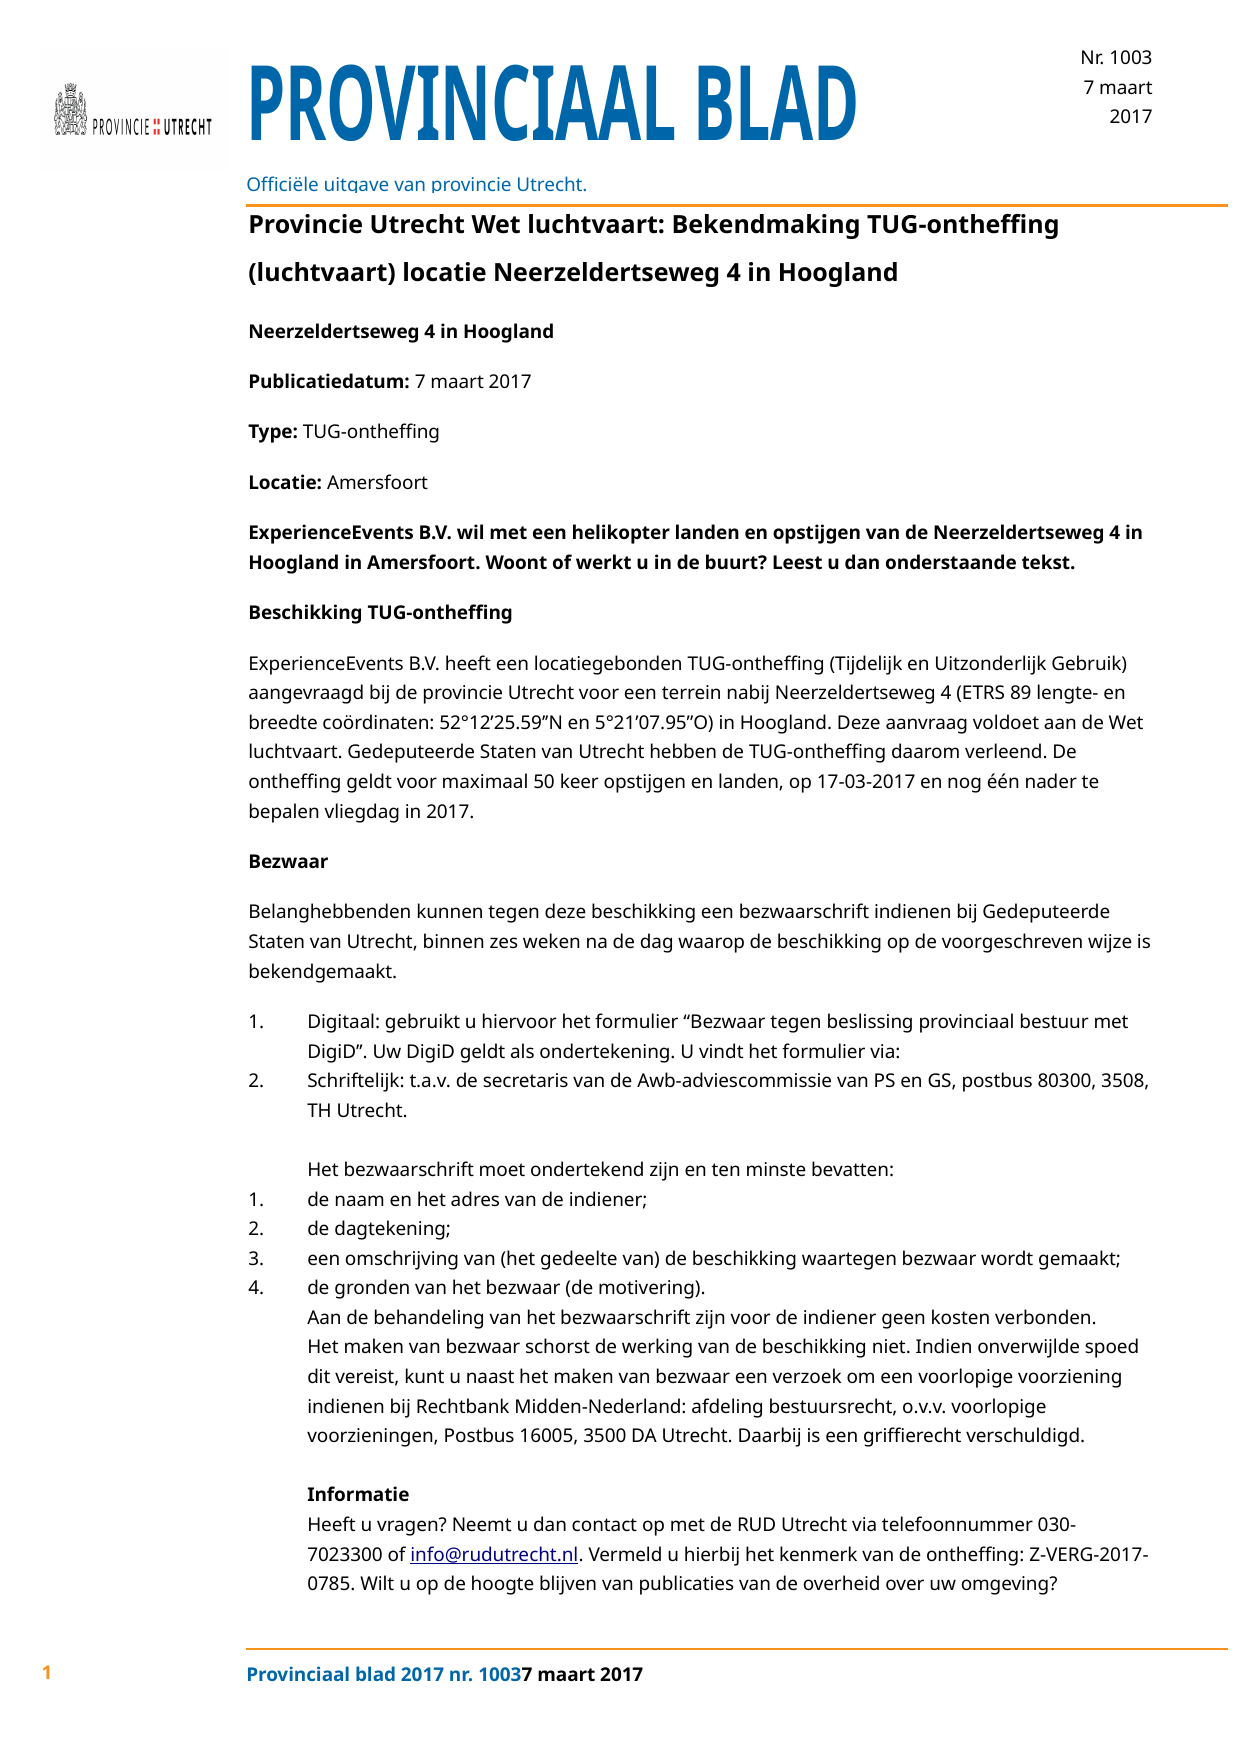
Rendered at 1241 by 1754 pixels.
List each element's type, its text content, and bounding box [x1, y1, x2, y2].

text ExperienceEvents B.V. wil met een helikopter landen en opstijgen van de Neerzeldertseweg 4 in Hoogland in Amersfoort. Woont of werkt u in de buurt? Leest u dan onderstaande tekst. [248, 519, 1152, 575]
text ExperienceEvents B.V. heeft een locatiegebonden TUG-ontheffing (Tijdelijk en Uitzonderlijk Gebruik) aangevraagd bij de provincie Utrecht voor een terrein nabij Neerzeldertseweg 4 (ETRS 89 lengte- en breedte coördinaten: 52°12’25.59’’N en 5°21’07.95’’O) in Hoogland. Deze aanvraag voldoet aan de Wet luchtvaart. Gedeputeerde Staten van Utrecht hebben de TUG-ontheffing daarom verleend. De ontheffing geldt voor maximaal 50 keer opstijgen en landen, op 17-03-2017 en nog één nader te bepalen vliegdag in 2017. [248, 650, 1152, 824]
list Het maken van bezwaar schorst de werking van de beschikking niet. Indien onverwijlde spoed dit vereist, kunt u naast het maken van bezwaar een verzoek om een voorlopige voorziening indienen bij Rechtbank Midden-Nederland: afdeling bestuursrecht, o.v.v. voorlopige voorzieningen, Postbus 16005, 3500 DA Utrecht. Daarbij is een griffierecht verschuldigd. [248, 1334, 1152, 1448]
list Heeft u vragen? Neemt u dan contact op met de RUD Utrecht via telefoonnummer 030-7023300 of info@rudutrecht.nl. Vermeld u hierbij het kenmerk van de ontheffing: Z-VERG-2017-0785. Wilt u op de hoogte blijven van publicaties van de overheid over uw omgeving? [248, 1511, 1152, 1596]
list Het bezwaarschrift moet ondertekend zijn en ten minste bevatten: [248, 1156, 1152, 1182]
list Digitaal: gebruikt u hiervoor het formulier “Bezwaar tegen beslissing provinciaal bestuur met DigiD’’. Uw DigiD geldt als ondertekening. U vindt het formulier via: [248, 1008, 1152, 1064]
list Schriftelijk: t.a.v. de secretaris van de Awb-adviescommissie van PS en GS, postbus 80300, 3508, TH Utrecht. [248, 1067, 1152, 1123]
text Type: TUG-ontheffing [248, 419, 1152, 444]
text Bezwaar [248, 848, 1152, 874]
text Locatie: Amersfoort [248, 469, 1152, 495]
text Neerzeldertseweg 4 in Hoogland [248, 318, 1152, 344]
text Belanghebbenden kunnen tegen deze beschikking een bezwaarschrift indienen bij Gedeputeerde Staten van Utrecht, binnen zes weken na de dag waarop de beschikking op de voorgeschreven wijze is bekendgemaakt. [248, 899, 1152, 984]
list een omschrijving van (het gedeelte van) de beschikking waartegen bezwaar wordt gemaakt; [248, 1245, 1152, 1271]
picture [41, 47, 231, 172]
list Informatie [248, 1482, 1152, 1507]
text Beschikking TUG-ontheffing [248, 599, 1152, 625]
list de naam en het adres van de indiener; [248, 1186, 1152, 1212]
list de dagtekening; [248, 1215, 1152, 1241]
text Provincie Utrecht Wet luchtvaart: Bekendmaking TUG-ontheffing (luchtvaart) locatie Neerzeldertseweg 4 in Hoogland [248, 207, 1152, 288]
list de gronden van het bezwaar (de motivering). [248, 1274, 1152, 1300]
list Aan de behandeling van het bezwaarschrift zijn voor de indiener geen kosten verbonden. [248, 1304, 1152, 1330]
text Publicatiedatum: 7 maart 2017 [248, 368, 1152, 394]
